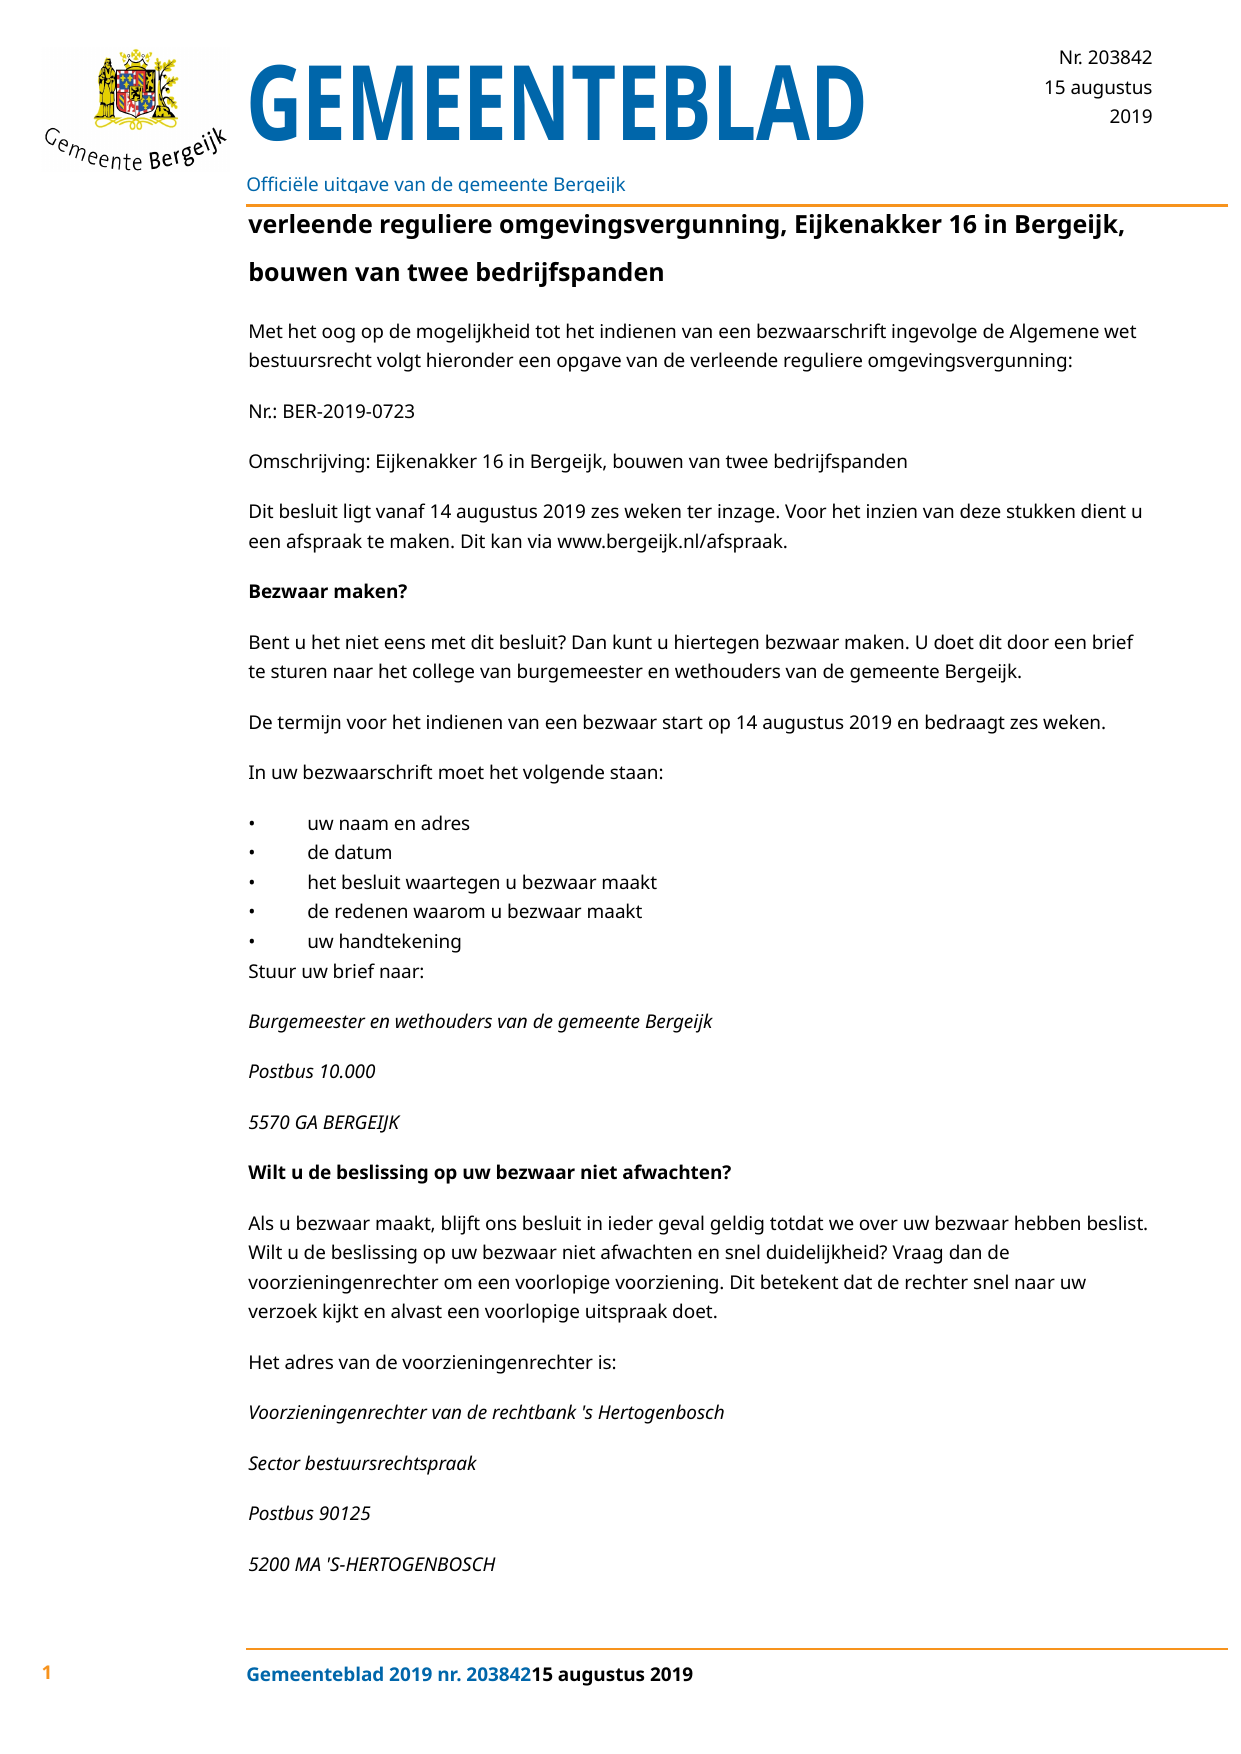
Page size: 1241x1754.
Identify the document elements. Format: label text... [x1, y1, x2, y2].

text 5570 GA BERGEIJK [248, 1109, 1152, 1135]
text Nr.: BER-2019-0723 [248, 398, 1152, 424]
text Het adres van de voorzieningenrechter is: [248, 1349, 1152, 1375]
text Dit besluit ligt vanaf 14 augustus 2019 zes weken ter inzage. Voor het inzien van deze stukken dient u een afspraak te maken. Dit kan via www.bergeijk.nl/afspraak. [248, 499, 1152, 554]
text verleende reguliere omgevingsvergunning, Eijkenakker 16 in Bergeijk, bouwen van twee bedrijfspanden [248, 207, 1152, 288]
text Bent u het niet eens met dit besluit? Dan kunt u hiertegen bezwaar maken. U doet dit door een brief te sturen naar het college van burgemeester en wethouders van de gemeente Bergeijk. [248, 629, 1152, 684]
text Als u bezwaar maakt, blijft ons besluit in ieder geval geldig totdat we over uw bezwaar hebben beslist. Wilt u de beslissing op uw bezwaar niet afwachten en snel duidelijkheid? Vraag dan de voorzieningenrechter om een voorlopige voorziening. Dit betekent dat de rechter snel naar uw verzoek kijkt en alvast een voorlopige uitspraak doet. [248, 1210, 1152, 1324]
list uw naam en adres [248, 810, 1152, 836]
list de redenen waarom u bezwaar maakt [248, 899, 1152, 924]
text Stuur uw brief naar: [248, 958, 1152, 984]
list uw handtekening [248, 928, 1152, 954]
text Bezwaar maken? [248, 579, 1152, 604]
text Postbus 10.000 [248, 1059, 1152, 1084]
text De termijn voor het indienen van een bezwaar start op 14 augustus 2019 en bedraagt zes weken. [248, 709, 1152, 735]
text Wilt u de beslissing op uw bezwaar niet afwachten? [248, 1159, 1152, 1185]
picture [41, 47, 231, 172]
list de datum [248, 839, 1152, 865]
text Omschrijving: Eijkenakker 16 in Bergeijk, bouwen van twee bedrijfspanden [248, 448, 1152, 474]
text Sector bestuursrechtspraak [248, 1450, 1152, 1476]
text Postbus 90125 [248, 1500, 1152, 1526]
list het besluit waartegen u bezwaar maakt [248, 869, 1152, 895]
text In uw bezwaarschrift moet het volgende staan: [248, 759, 1152, 785]
text Voorzieningenrechter van de rechtbank 's Hertogenbosch [248, 1399, 1152, 1425]
text Met het oog op de mogelijkheid tot het indienen van een bezwaarschrift ingevolge de Algemene wet bestuursrecht volgt hieronder een opgave van de verleende reguliere omgevingsvergunning: [248, 318, 1152, 373]
text Burgemeester en wethouders van de gemeente Bergeijk [248, 1008, 1152, 1034]
text 5200 MA 'S-HERTOGENBOSCH [248, 1551, 1152, 1577]
